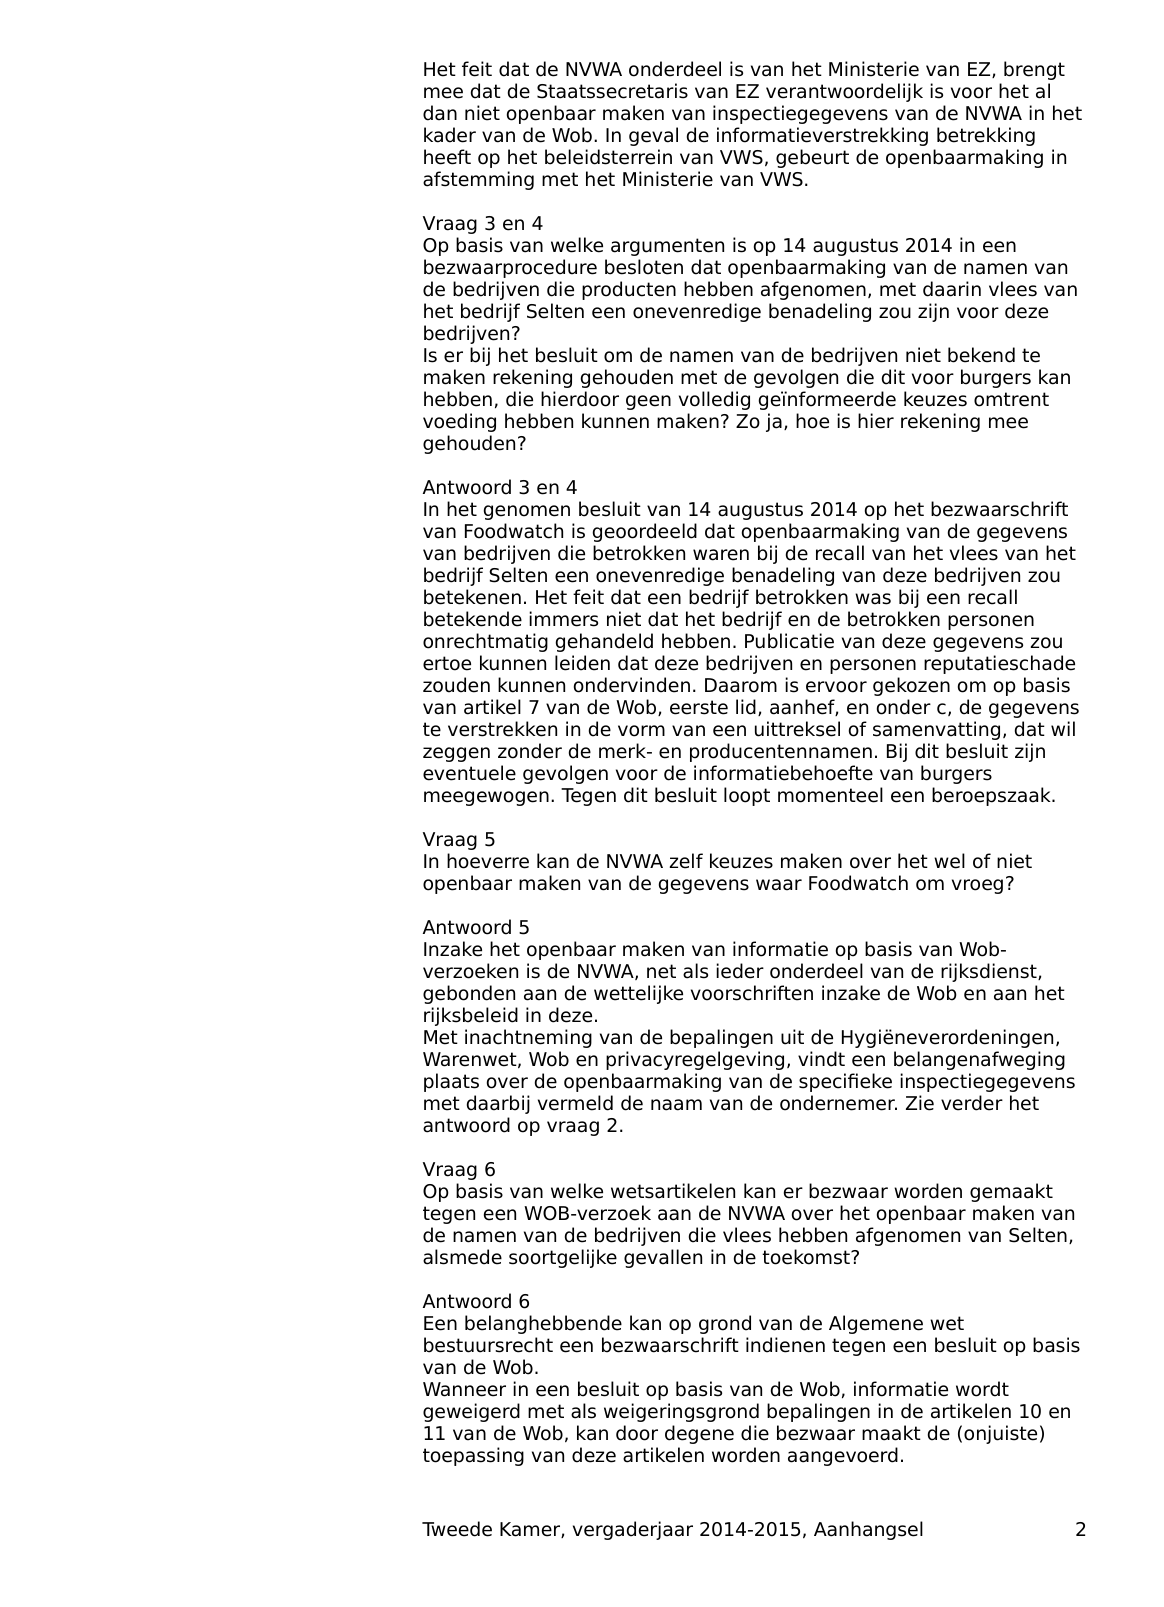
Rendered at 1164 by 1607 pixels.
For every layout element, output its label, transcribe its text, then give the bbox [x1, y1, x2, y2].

text Een belanghebbende kan op grond van de Algemene wet bestuursrecht een bezwaarschrift indienen tegen een besluit op basis van de Wob. [422, 1313, 1087, 1379]
text Vraag 3 en 4 [422, 213, 1087, 235]
text Met inachtneming van de bepalingen uit de Hygiëneverordeningen, Warenwet, Wob en privacyregelgeving, vindt een belangenafweging plaats over de openbaarmaking van de specifieke inspectiegegevens met daarbij vermeld de naam van de ondernemer. Zie verder het antwoord op vraag 2. [422, 1027, 1087, 1137]
text Vraag 5 [422, 829, 1087, 851]
text Vraag 6 [422, 1159, 1087, 1181]
text Antwoord 3 en 4 [422, 477, 1087, 499]
text Antwoord 6 [422, 1291, 1087, 1313]
text Het feit dat de NVWA onderdeel is van het Ministerie van EZ, brengt mee dat de Staatssecretaris van EZ verantwoordelijk is voor het al dan niet openbaar maken van inspectiegegevens van de NVWA in het kader van de Wob. In geval de informatieverstrekking betrekking heeft op het beleidsterrein van VWS, gebeurt de openbaarmaking in afstemming met het Ministerie van VWS. [422, 59, 1087, 191]
text Wanneer in een besluit op basis van de Wob, informatie wordt geweigerd met als weigeringsgrond bepalingen in de artikelen 10 en 11 van de Wob, kan door degene die bezwaar maakt de (onjuiste) toepassing van deze artikelen worden aangevoerd. [422, 1379, 1087, 1467]
text Is er bij het besluit om de namen van de bedrijven niet bekend te maken rekening gehouden met de gevolgen die dit voor burgers kan hebben, die hierdoor geen volledig geïnformeerde keuzes omtrent voeding hebben kunnen maken? Zo ja, hoe is hier rekening mee gehouden? [422, 345, 1087, 455]
text Op basis van welke argumenten is op 14 augustus 2014 in een bezwaarprocedure besloten dat openbaarmaking van de namen van de bedrijven die producten hebben afgenomen, met daarin vlees van het bedrijf Selten een onevenredige benadeling zou zijn voor deze bedrijven? [422, 235, 1087, 345]
text Op basis van welke wetsartikelen kan er bezwaar worden gemaakt tegen een WOB-verzoek aan de NVWA over het openbaar maken van de namen van de bedrijven die vlees hebben afgenomen van Selten, alsmede soortgelijke gevallen in de toekomst? [422, 1181, 1087, 1269]
text In het genomen besluit van 14 augustus 2014 op het bezwaarschrift van Foodwatch is geoordeeld dat openbaarmaking van de gegevens van bedrijven die betrokken waren bij de recall van het vlees van het bedrijf Selten een onevenredige benadeling van deze bedrijven zou betekenen. Het feit dat een bedrijf betrokken was bij een recall betekende immers niet dat het bedrijf en de betrokken personen onrechtmatig gehandeld hebben. Publicatie van deze gegevens zou ertoe kunnen leiden dat deze bedrijven en personen reputatieschade zouden kunnen ondervinden. Daarom is ervoor gekozen om op basis van artikel 7 van de Wob, eerste lid, aanhef, en onder c, de gegevens te verstrekken in de vorm van een uittreksel of samenvatting, dat wil zeggen zonder de merk- en producentennamen. Bij dit besluit zijn eventuele gevolgen voor de informatiebehoefte van burgers meegewogen. Tegen dit besluit loopt momenteel een beroepszaak. [422, 499, 1087, 807]
text Inzake het openbaar maken van informatie op basis van Wob-verzoeken is de NVWA, net als ieder onderdeel van de rijksdienst, gebonden aan de wettelijke voorschriften inzake de Wob en aan het rijksbeleid in deze. [422, 939, 1087, 1027]
text Antwoord 5 [422, 917, 1087, 939]
text In hoeverre kan de NVWA zelf keuzes maken over het wel of niet openbaar maken van de gegevens waar Foodwatch om vroeg? [422, 851, 1087, 895]
